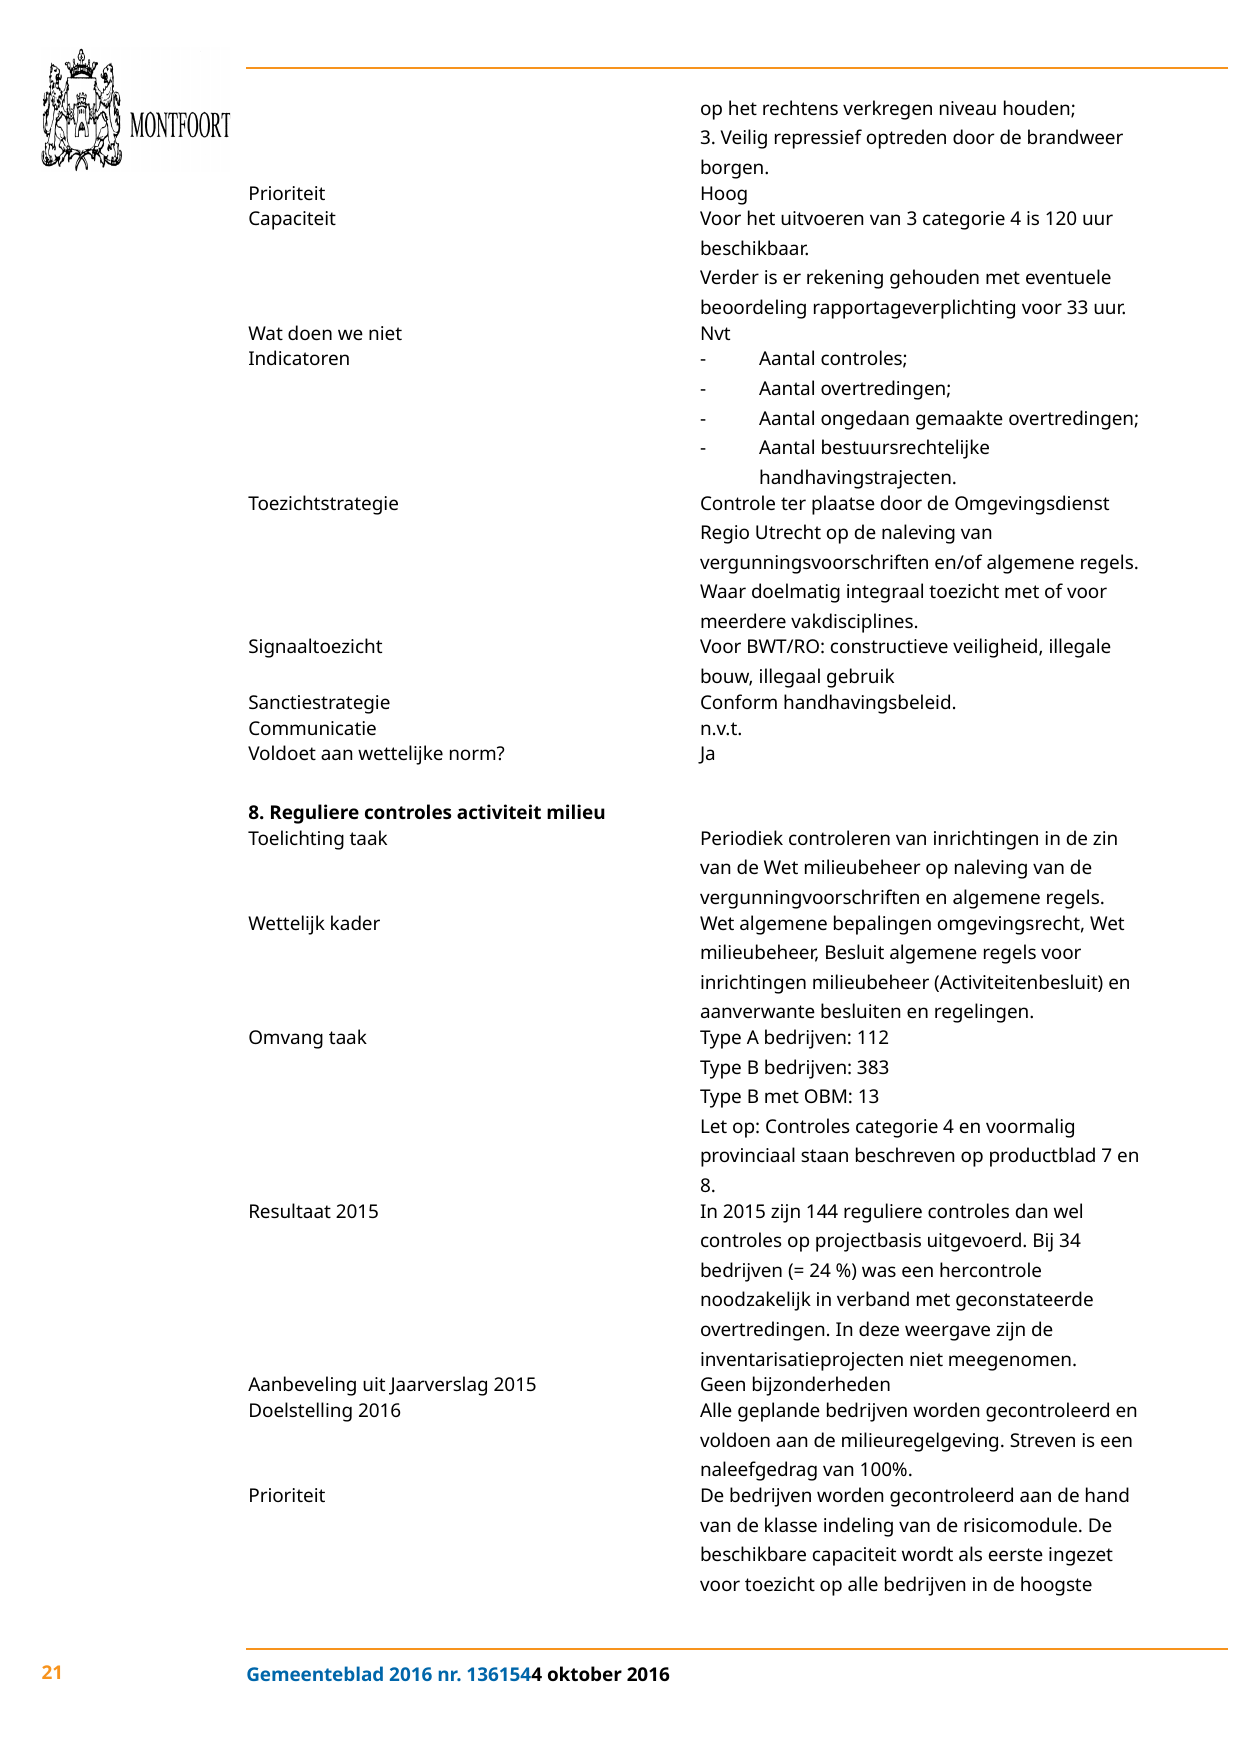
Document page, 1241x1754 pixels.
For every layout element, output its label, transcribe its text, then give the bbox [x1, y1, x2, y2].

picture [41, 47, 231, 172]
table_cell Toelichting taak [248, 825, 700, 910]
table_cell Doelstelling 2016 [248, 1397, 700, 1482]
table_cell Prioriteit [248, 180, 700, 205]
table_cell Wet algemene bepalingen omgevingsrecht, Wet milieubeheer, Besluit algemene regels voor inrichtingen milieubeheer (Activiteitenbesluit) en aanverwante besluiten en regelingen. [700, 910, 1152, 1024]
table_cell Voor BWT/RO: constructieve veiligheid, illegale bouw, illegaal gebruik [700, 634, 1152, 689]
table_cell Voor het uitvoeren van 3 categorie 4 is 120 uur beschikbaar. Verder is er rekening gehouden met eventuele beoordeling rapportageverplichting voor 33 uur. [700, 205, 1152, 320]
table_cell Aanbeveling uit Jaarverslag 2015 [248, 1372, 700, 1397]
table_cell Alle geplande bedrijven worden gecontroleerd en voldoen aan de milieuregelgeving. Streven is een naleefgedrag van 100%. [700, 1397, 1152, 1482]
table_cell In 2015 zijn 144 reguliere controles dan wel controles op projectbasis uitgevoerd. Bij 34 bedrijven (= 24 %) was een hercontrole noodzakelijk in verband met geconstateerde overtredingen. In deze weergave zijn de inventarisatieprojecten niet meegenomen. [700, 1198, 1152, 1372]
table_cell [248, 95, 700, 180]
table_cell Controle ter plaatse door de Omgevingsdienst Regio Utrecht op de naleving van vergunningsvoorschriften en/of algemene regels. Waar doelmatig integraal toezicht met of voor meerdere vakdisciplines. [700, 490, 1152, 634]
table_cell Wat doen we niet [248, 320, 700, 346]
table_cell Voldoet aan wettelijke norm? [248, 741, 700, 766]
table_cell Hoog [700, 180, 1152, 205]
table_cell Geen bijzonderheden [700, 1372, 1152, 1397]
table_cell Aantal controles; Aantal overtredingen; Aantal ongedaan gemaakte overtredingen; Aantal bestuursrechtelijke handhavingstrajecten. [700, 346, 1152, 490]
table_cell Indicatoren [248, 346, 700, 490]
table_header 8. Reguliere controles activiteit milieu [248, 799, 700, 825]
table_cell Nvt [700, 320, 1152, 346]
table_cell Ja [700, 741, 1152, 766]
table_cell Toezichtstrategie [248, 490, 700, 634]
table_cell Conform handhavingsbeleid. [700, 689, 1152, 715]
table_cell Prioriteit [248, 1482, 700, 1597]
table_cell Capaciteit [248, 205, 700, 320]
table_cell Sanctiestrategie [248, 689, 700, 715]
table_cell De bedrijven worden gecontroleerd aan de hand van de klasse indeling van de risicomodule. De beschikbare capaciteit wordt als eerste ingezet voor toezicht op alle bedrijven in de hoogste [700, 1482, 1152, 1597]
table_cell Resultaat 2015 [248, 1198, 700, 1372]
table_cell n.v.t. [700, 715, 1152, 741]
table_cell op het rechtens verkregen niveau houden; 3. Veilig repressief optreden door de brandweer borgen. [700, 95, 1152, 180]
table_cell Signaaltoezicht [248, 634, 700, 689]
table_cell Omvang taak [248, 1024, 700, 1198]
table_cell Periodiek controleren van inrichtingen in de zin van de Wet milieubeheer op naleving van de vergunningvoorschriften en algemene regels. [700, 825, 1152, 910]
table_cell Wettelijk kader [248, 910, 700, 1024]
table_cell Communicatie [248, 715, 700, 741]
table_cell Type A bedrijven: 112 Type B bedrijven: 383 Type B met OBM: 13 Let op: Controles categorie 4 en voormalig provinciaal staan beschreven op productblad 7 en 8. [700, 1024, 1152, 1198]
